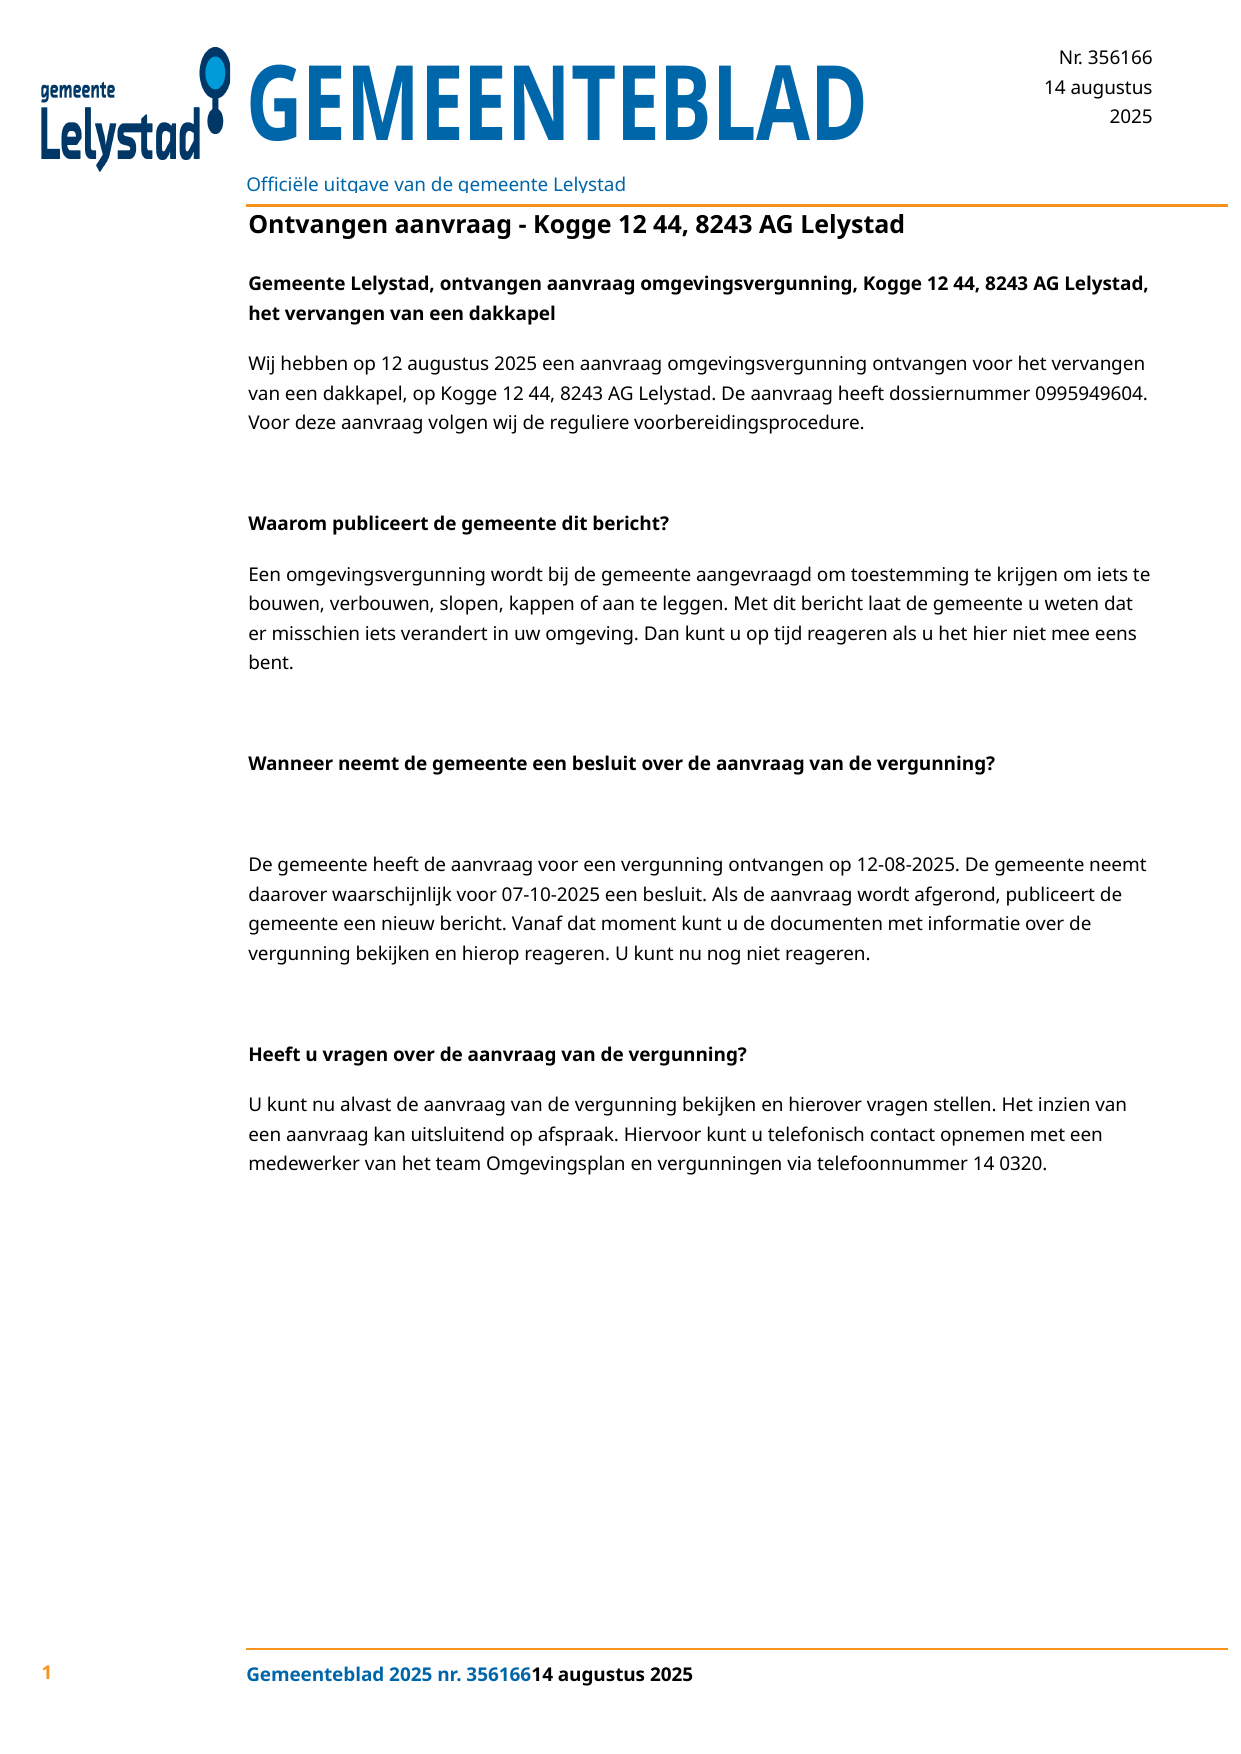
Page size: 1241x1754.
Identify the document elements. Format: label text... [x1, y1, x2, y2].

text Wanneer neemt de gemeente een besluit over de aanvraag van de vergunning? [248, 750, 1152, 776]
text Heeft u vragen over de aanvraag van de vergunning? [248, 1041, 1152, 1066]
text U kunt nu alvast de aanvraag van de vergunning bekijken en hierover vragen stellen. Het inzien van een aanvraag kan uitsluitend op afspraak. Hiervoor kunt u telefonisch contact opnemen met een medewerker van het team Omgevingsplan en vergunningen via telefoonnummer 14 0320. [248, 1091, 1152, 1176]
text Een omgevingsvergunning wordt bij de gemeente aangevraagd om toestemming te krijgen om iets te bouwen, verbouwen, slopen, kappen of aan te leggen. Met dit bericht laat de gemeente u weten dat er misschien iets verandert in uw omgeving. Dan kunt u op tijd reageren als u het hier niet mee eens bent. [248, 561, 1152, 675]
text De gemeente heeft de aanvraag voor een vergunning ontvangen op 12-08-2025. De gemeente neemt daarover waarschijnlijk voor 07-10-2025 een besluit. Als de aanvraag wordt afgerond, publiceert de gemeente een nieuw bericht. Vanaf dat moment kunt u de documenten met informatie over de vergunning bekijken en hierop reageren. U kunt nu nog niet reageren. [248, 851, 1152, 966]
text Ontvangen aanvraag - Kogge 12 44, 8243 AG Lelystad [248, 207, 1152, 241]
text Waarom publiceert de gemeente dit bericht? [248, 510, 1152, 536]
picture [41, 47, 231, 172]
text Gemeente Lelystad, ontvangen aanvraag omgevingsvergunning, Kogge 12 44, 8243 AG Lelystad, het vervangen van een dakkapel [248, 270, 1152, 326]
text Wij hebben op 12 augustus 2025 een aanvraag omgevingsvergunning ontvangen voor het vervangen van een dakkapel, op Kogge 12 44, 8243 AG Lelystad. De aanvraag heeft dossiernummer 0995949604. Voor deze aanvraag volgen wij de reguliere voorbereidingsprocedure. [248, 350, 1152, 435]
